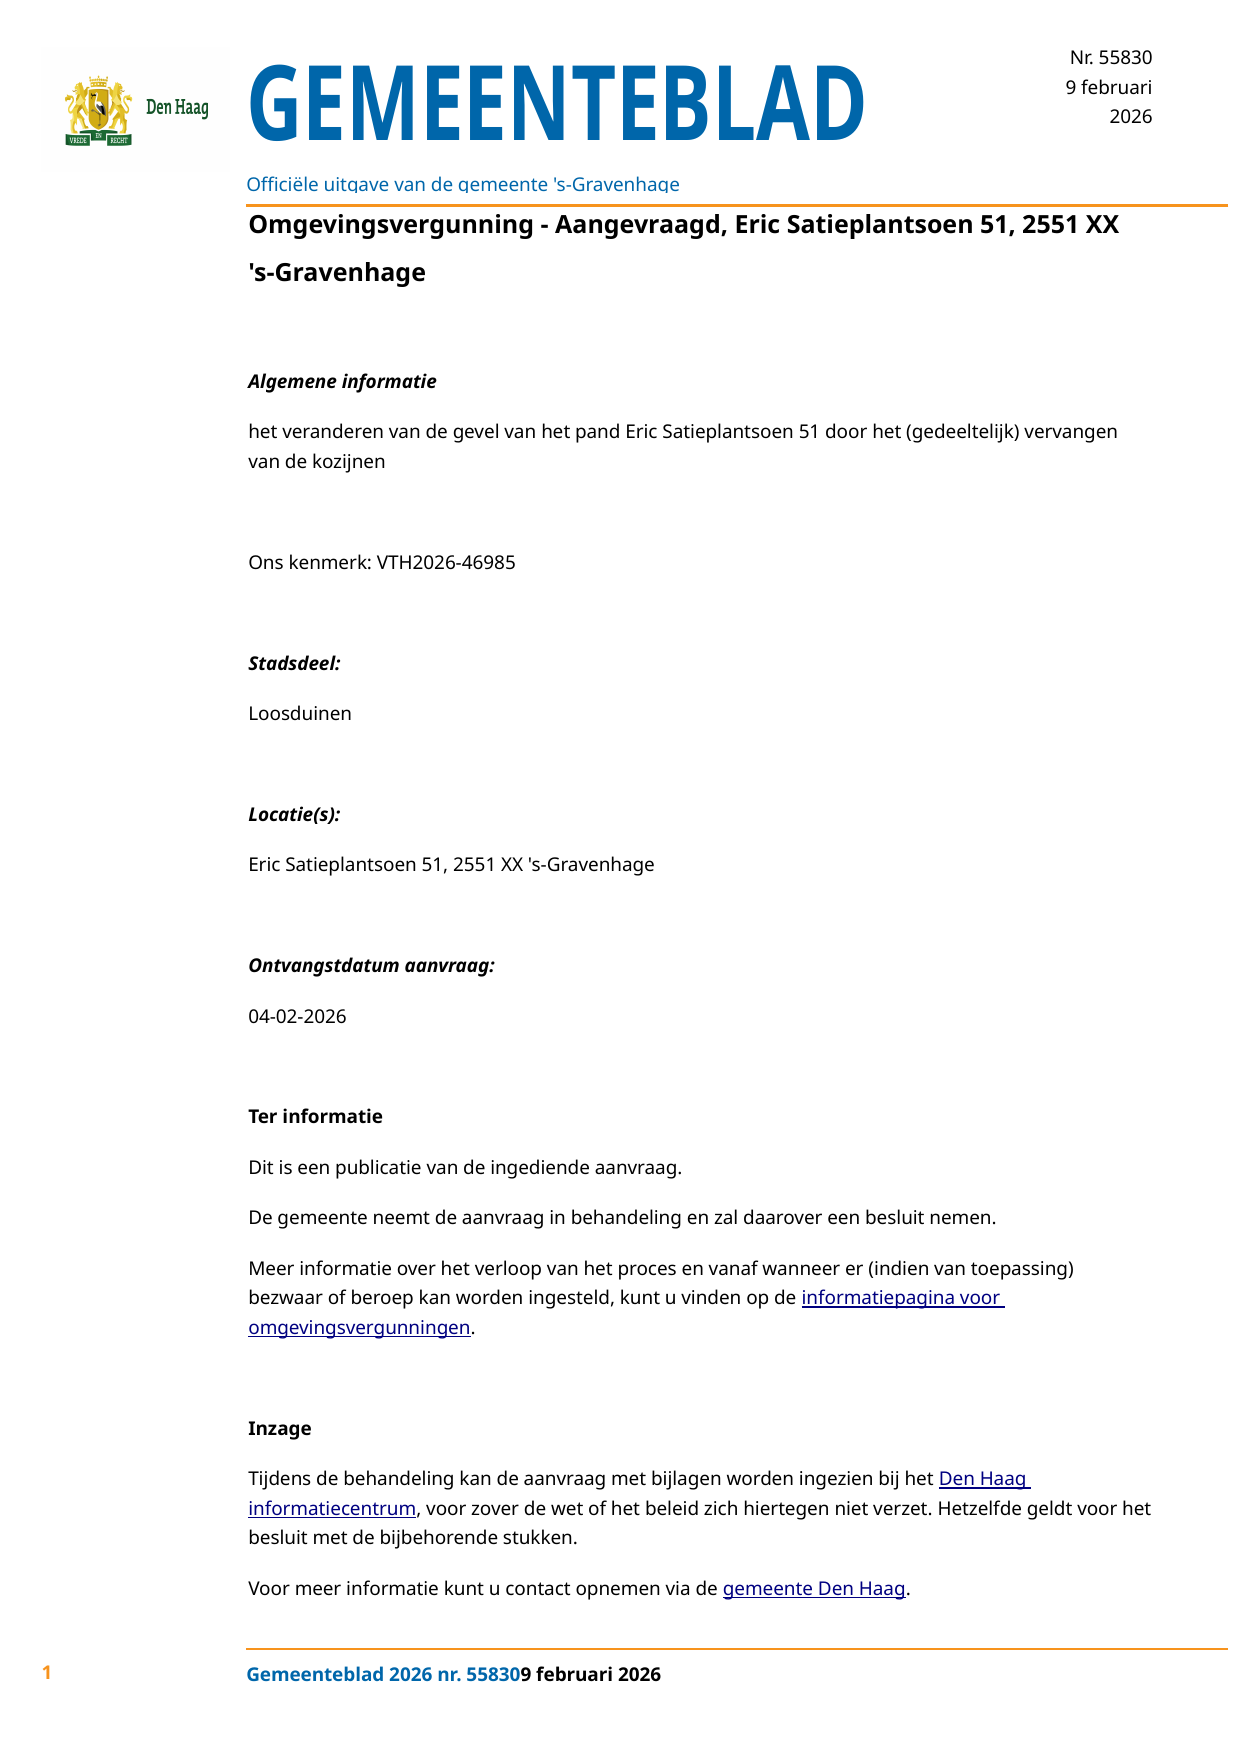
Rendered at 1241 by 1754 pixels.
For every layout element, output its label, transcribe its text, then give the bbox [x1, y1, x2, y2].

text Loosduinen [248, 700, 1152, 726]
text Ter informatie [248, 1104, 1152, 1129]
text De gemeente neemt de aanvraag in behandeling en zal daarover een besluit nemen. [248, 1204, 1152, 1230]
text Locatie(s): [248, 801, 1152, 827]
text Dit is een publicatie van de ingediende aanvraag. [248, 1154, 1152, 1180]
text 04-02-2026 [248, 1003, 1152, 1029]
text Algemene informatie [248, 368, 1152, 394]
text Ons kenmerk: VTH2026-46985 [248, 549, 1152, 575]
picture [41, 47, 231, 172]
text Ontvangstdatum aanvraag: [248, 952, 1152, 978]
text Meer informatie over het verloop van het proces en vanaf wanneer er (indien van toepassing) bezwaar of beroep kan worden ingesteld, kunt u vinden op de informatiepagina voor omgevingsvergunningen. [248, 1255, 1152, 1340]
text Omgevingsvergunning - Aangevraagd, Eric Satieplantsoen 51, 2551 XX 's-Gravenhage [248, 207, 1152, 288]
text Stadsdeel: [248, 650, 1152, 676]
text Inzage [248, 1415, 1152, 1441]
text Eric Satieplantsoen 51, 2551 XX 's-Gravenhage [248, 852, 1152, 877]
text Voor meer informatie kunt u contact opnemen via de gemeente Den Haag. [248, 1575, 1152, 1601]
text het veranderen van de gevel van het pand Eric Satieplantsoen 51 door het (gedeeltelijk) vervangen van de kozijnen [248, 419, 1152, 474]
text Tijdens de behandeling kan de aanvraag met bijlagen worden ingezien bij het Den Haag informatiecentrum, voor zover de wet of het beleid zich hiertegen niet verzet. Hetzelfde geldt voor het besluit met de bijbehorende stukken. [248, 1465, 1152, 1550]
